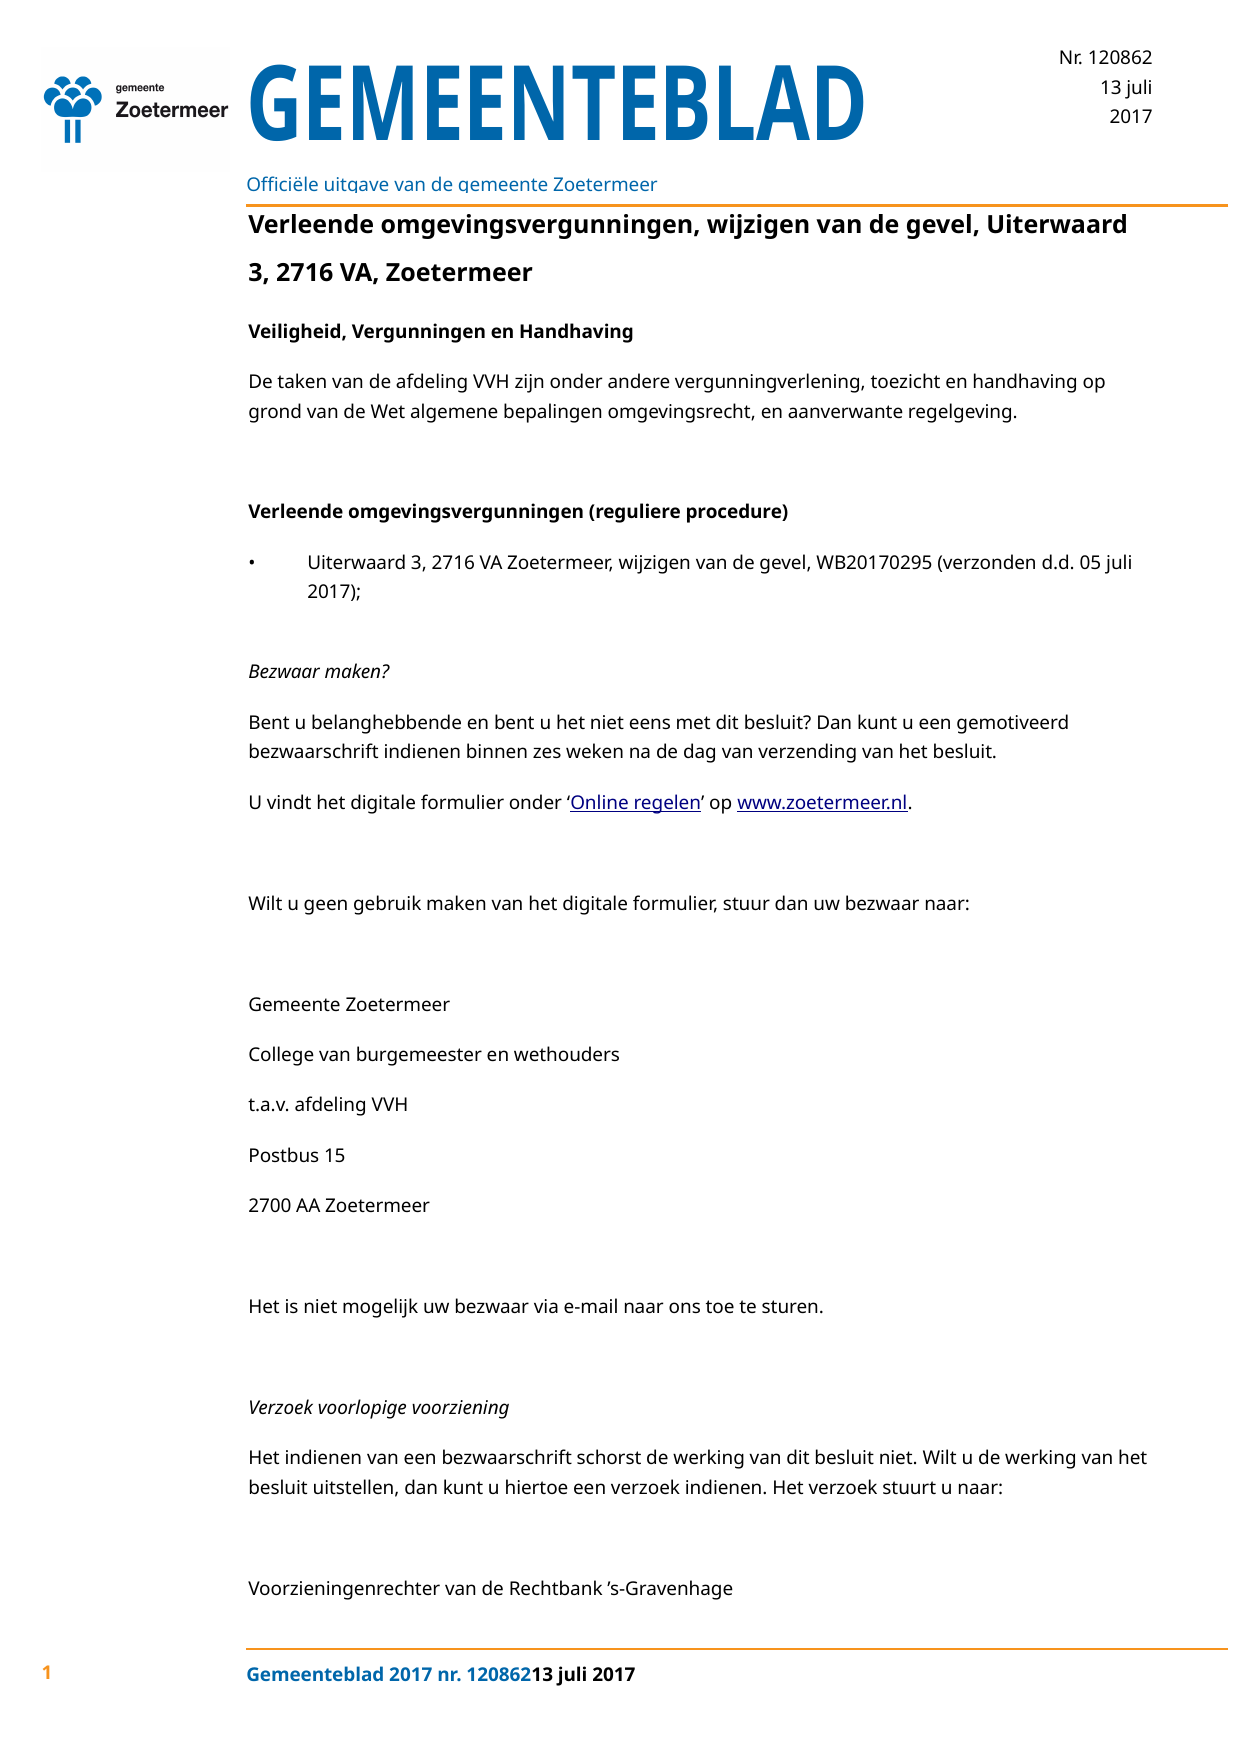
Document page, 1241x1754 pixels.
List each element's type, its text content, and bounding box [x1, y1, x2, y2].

text Verzoek voorlopige voorziening [248, 1394, 1152, 1420]
text College van burgemeester en wethouders [248, 1041, 1152, 1067]
list Uiterwaard 3, 2716 VA Zoetermeer, wijzigen van de gevel, WB20170295 (verzonden d.d. 05 juli 2017); [248, 549, 1152, 604]
text Het indienen van een bezwaarschrift schorst de werking van dit besluit niet. Wilt u de werking van het besluit uitstellen, dan kunt u hiertoe een verzoek indienen. Het verzoek stuurt u naar: [248, 1444, 1152, 1500]
text Voorzieningenrechter van de Rechtbank ’s-Gravenhage [248, 1575, 1152, 1601]
text Veiligheid, Vergunningen en Handhaving [248, 318, 1152, 344]
text Verleende omgevingsvergunningen (reguliere procedure) [248, 499, 1152, 524]
text Bezwaar maken? [248, 659, 1152, 684]
text Verleende omgevingsvergunningen, wijzigen van de gevel, Uiterwaard 3, 2716 VA, Zoetermeer [248, 207, 1152, 288]
text Postbus 15 [248, 1142, 1152, 1168]
text Gemeente Zoetermeer [248, 991, 1152, 1017]
text t.a.v. afdeling VVH [248, 1092, 1152, 1117]
text U vindt het digitale formulier onder ‘Online regelen’ op www.zoetermeer.nl. [248, 789, 1152, 815]
text Wilt u geen gebruik maken van het digitale formulier, stuur dan uw bezwaar naar: [248, 890, 1152, 916]
text Het is niet mogelijk uw bezwaar via e-mail naar ons toe te sturen. [248, 1293, 1152, 1319]
text De taken van de afdeling VVH zijn onder andere vergunningverlening, toezicht en handhaving op grond van de Wet algemene bepalingen omgevingsrecht, en aanverwante regelgeving. [248, 368, 1152, 424]
picture [41, 47, 231, 172]
text Bent u belanghebbende en bent u het niet eens met dit besluit? Dan kunt u een gemotiveerd bezwaarschrift indienen binnen zes weken na de dag van verzending van het besluit. [248, 709, 1152, 764]
text 2700 AA Zoetermeer [248, 1192, 1152, 1218]
